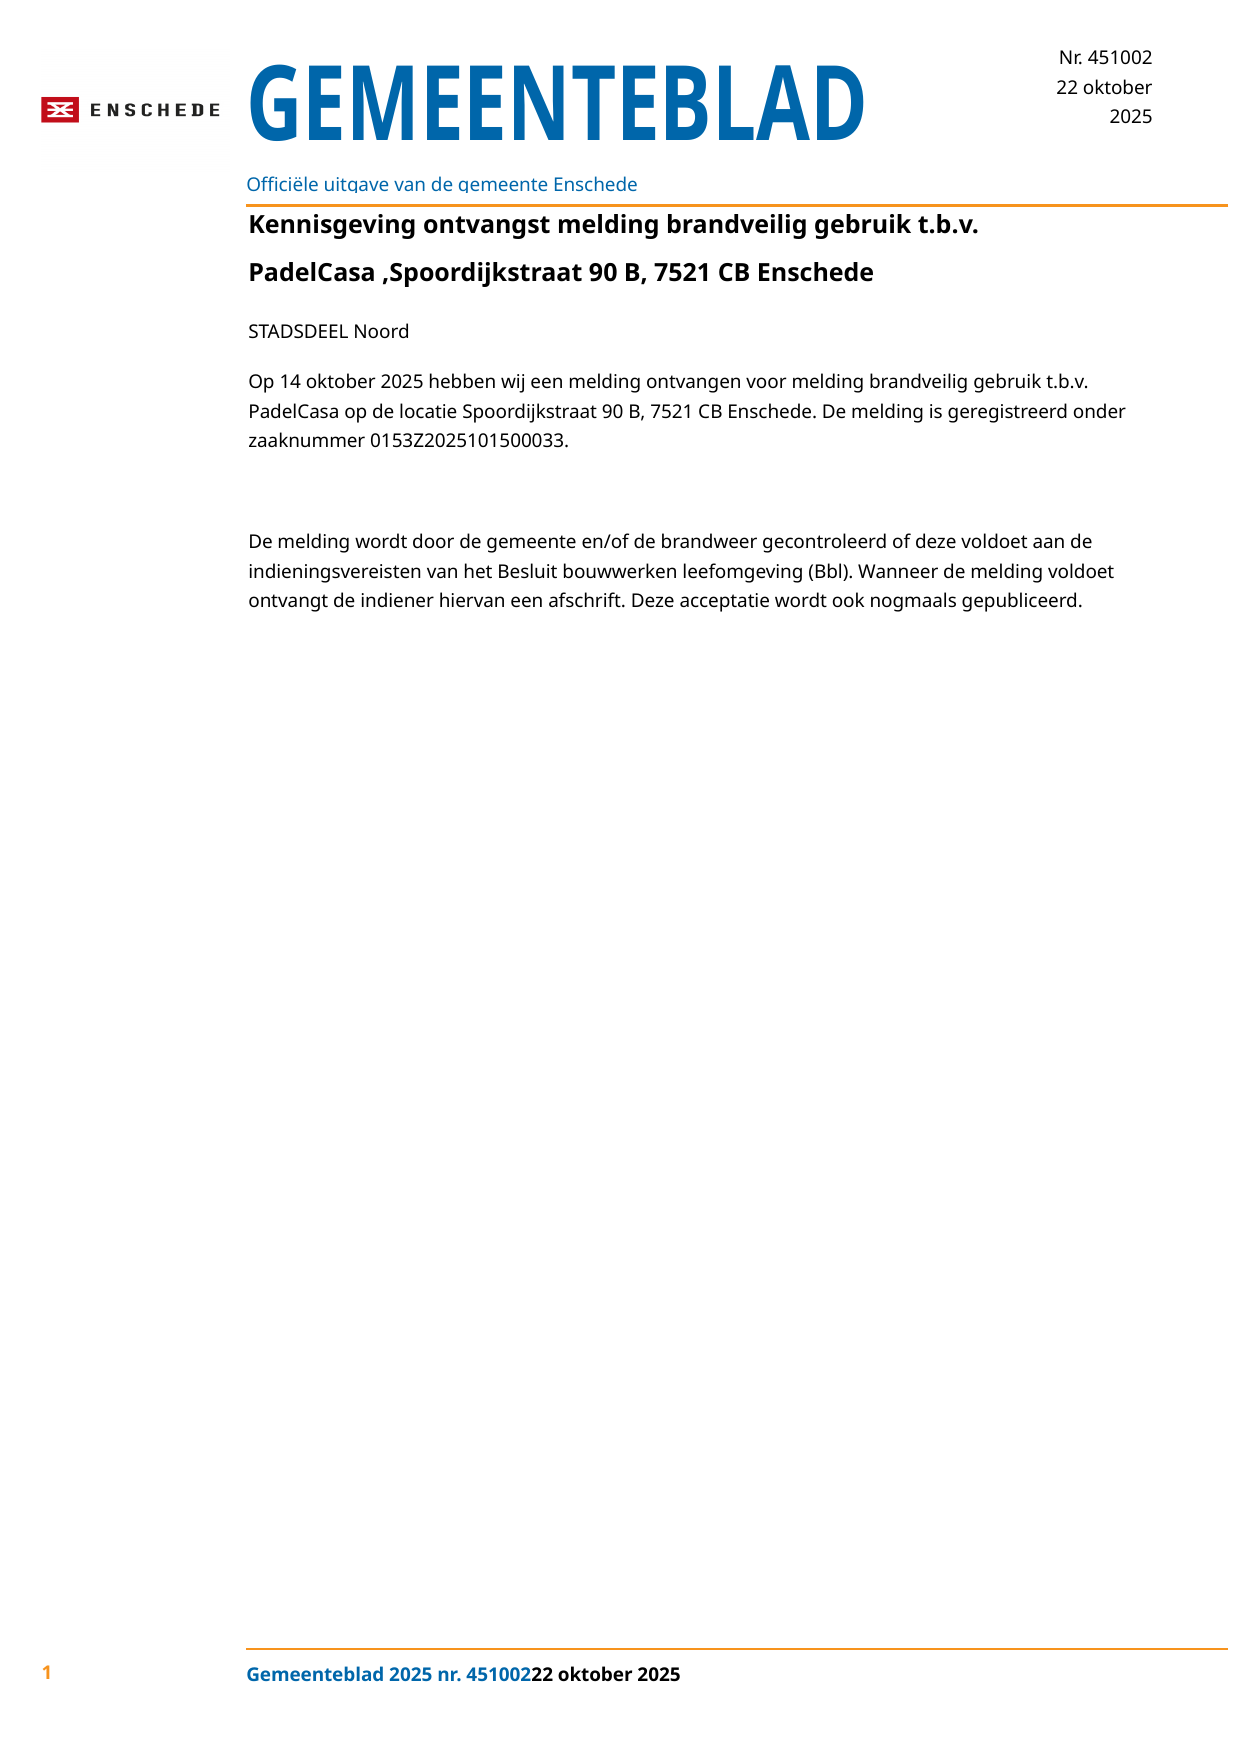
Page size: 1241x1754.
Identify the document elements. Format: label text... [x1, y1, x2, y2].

text STADSDEEL Noord [248, 318, 1152, 344]
picture [41, 47, 231, 172]
text Op 14 oktober 2025 hebben wij een melding ontvangen voor melding brandveilig gebruik t.b.v. PadelCasa op de locatie Spoordijkstraat 90 B, 7521 CB Enschede. De melding is geregistreerd onder zaaknummer 0153Z2025101500033. [248, 368, 1152, 453]
text Kennisgeving ontvangst melding brandveilig gebruik t.b.v. PadelCasa ,Spoordijkstraat 90 B, 7521 CB Enschede [248, 207, 1152, 288]
text De melding wordt door de gemeente en/of de brandweer gecontroleerd of deze voldoet aan de indieningsvereisten van het Besluit bouwwerken leefomgeving (Bbl). Wanneer de melding voldoet ontvangt de indiener hiervan een afschrift. Deze acceptatie wordt ook nogmaals gepubliceerd. [248, 528, 1152, 613]
